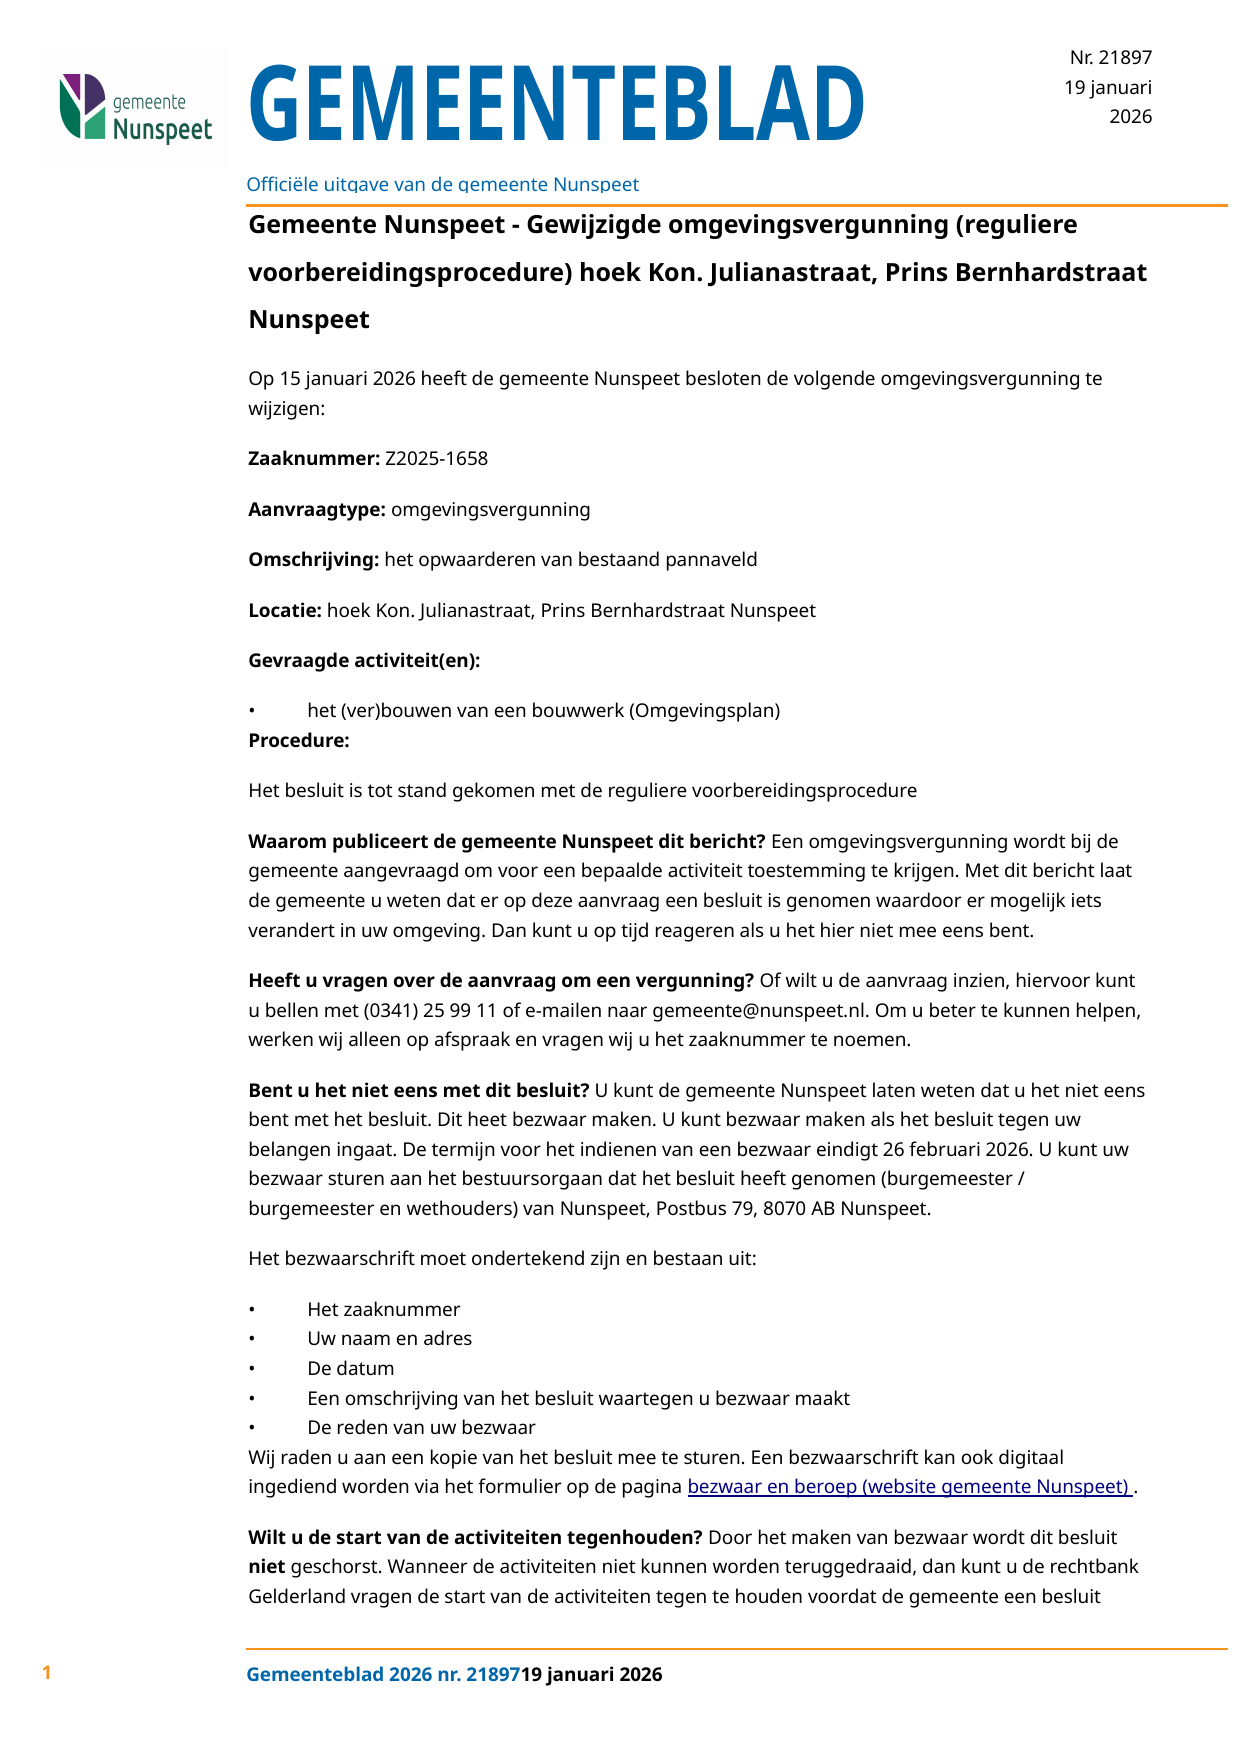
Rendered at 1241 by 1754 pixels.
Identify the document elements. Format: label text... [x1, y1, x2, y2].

list Het zaaknummer [248, 1296, 1152, 1322]
text Wilt u de start van de activiteiten tegenhouden? Door het maken van bezwaar wordt dit besluit niet geschorst. Wanneer de activiteiten niet kunnen worden teruggedraaid, dan kunt u de rechtbank Gelderland vragen de start van de activiteiten tegen te houden voordat de gemeente een besluit [248, 1524, 1152, 1609]
list Uw naam en adres [248, 1326, 1152, 1351]
text Het bezwaarschrift moet ondertekend zijn en bestaan uit: [248, 1246, 1152, 1271]
text Het besluit is tot stand gekomen met de reguliere voorbereidingsprocedure [248, 778, 1152, 803]
text Locatie: hoek Kon. Julianastraat, Prins Bernhardstraat Nunspeet [248, 597, 1152, 622]
text Gevraagde activiteit(en): [248, 647, 1152, 673]
list Een omschrijving van het besluit waartegen u bezwaar maakt [248, 1385, 1152, 1410]
text Waarom publiceert de gemeente Nunspeet dit bericht? Een omgevingsvergunning wordt bij de gemeente aangevraagd om voor een bepaalde activiteit toestemming te krijgen. Met dit bericht laat de gemeente u weten dat er op deze aanvraag een besluit is genomen waardoor er mogelijk iets verandert in uw omgeving. Dan kunt u op tijd reageren als u het hier niet mee eens bent. [248, 828, 1152, 942]
text Bent u het niet eens met dit besluit? U kunt de gemeente Nunspeet laten weten dat u het niet eens bent met het besluit. Dit heet bezwaar maken. U kunt bezwaar maken als het besluit tegen uw belangen ingaat. De termijn voor het indienen van een bezwaar eindigt 26 februari 2026. U kunt uw bezwaar sturen aan het bestuursorgaan dat het besluit heeft genomen (burgemeester / burgemeester en wethouders) van Nunspeet, Postbus 79, 8070 AB Nunspeet. [248, 1077, 1152, 1221]
text Gemeente Nunspeet - Gewijzigde omgevingsvergunning (reguliere voorbereidingsprocedure) hoek Kon. Julianastraat, Prins Bernhardstraat Nunspeet [248, 207, 1152, 336]
text Op 15 januari 2026 heeft de gemeente Nunspeet besloten de volgende omgevingsvergunning te wijzigen: [248, 366, 1152, 421]
list het (ver)bouwen van een bouwwerk (Omgevingsplan) [248, 698, 1152, 723]
text Heeft u vragen over de aanvraag om een vergunning? Of wilt u de aanvraag inzien, hiervoor kunt u bellen met (0341) 25 99 11 of e-mailen naar gemeente@nunspeet.nl. Om u beter te kunnen helpen, werken wij alleen op afspraak en vragen wij u het zaaknummer te noemen. [248, 967, 1152, 1052]
list De reden van uw bezwaar [248, 1414, 1152, 1440]
list De datum [248, 1355, 1152, 1381]
text Aanvraagtype: omgevingsvergunning [248, 496, 1152, 522]
text Wij raden u aan een kopie van het besluit mee te sturen. Een bezwaarschrift kan ook digitaal ingediend worden via het formulier op de pagina bezwaar en beroep (website gemeente Nunspeet) . [248, 1444, 1152, 1499]
picture [41, 47, 231, 172]
text Omschrijving: het opwaarderen van bestaand pannaveld [248, 546, 1152, 572]
text Procedure: [248, 727, 1152, 753]
text Zaaknummer: Z2025-1658 [248, 446, 1152, 471]
